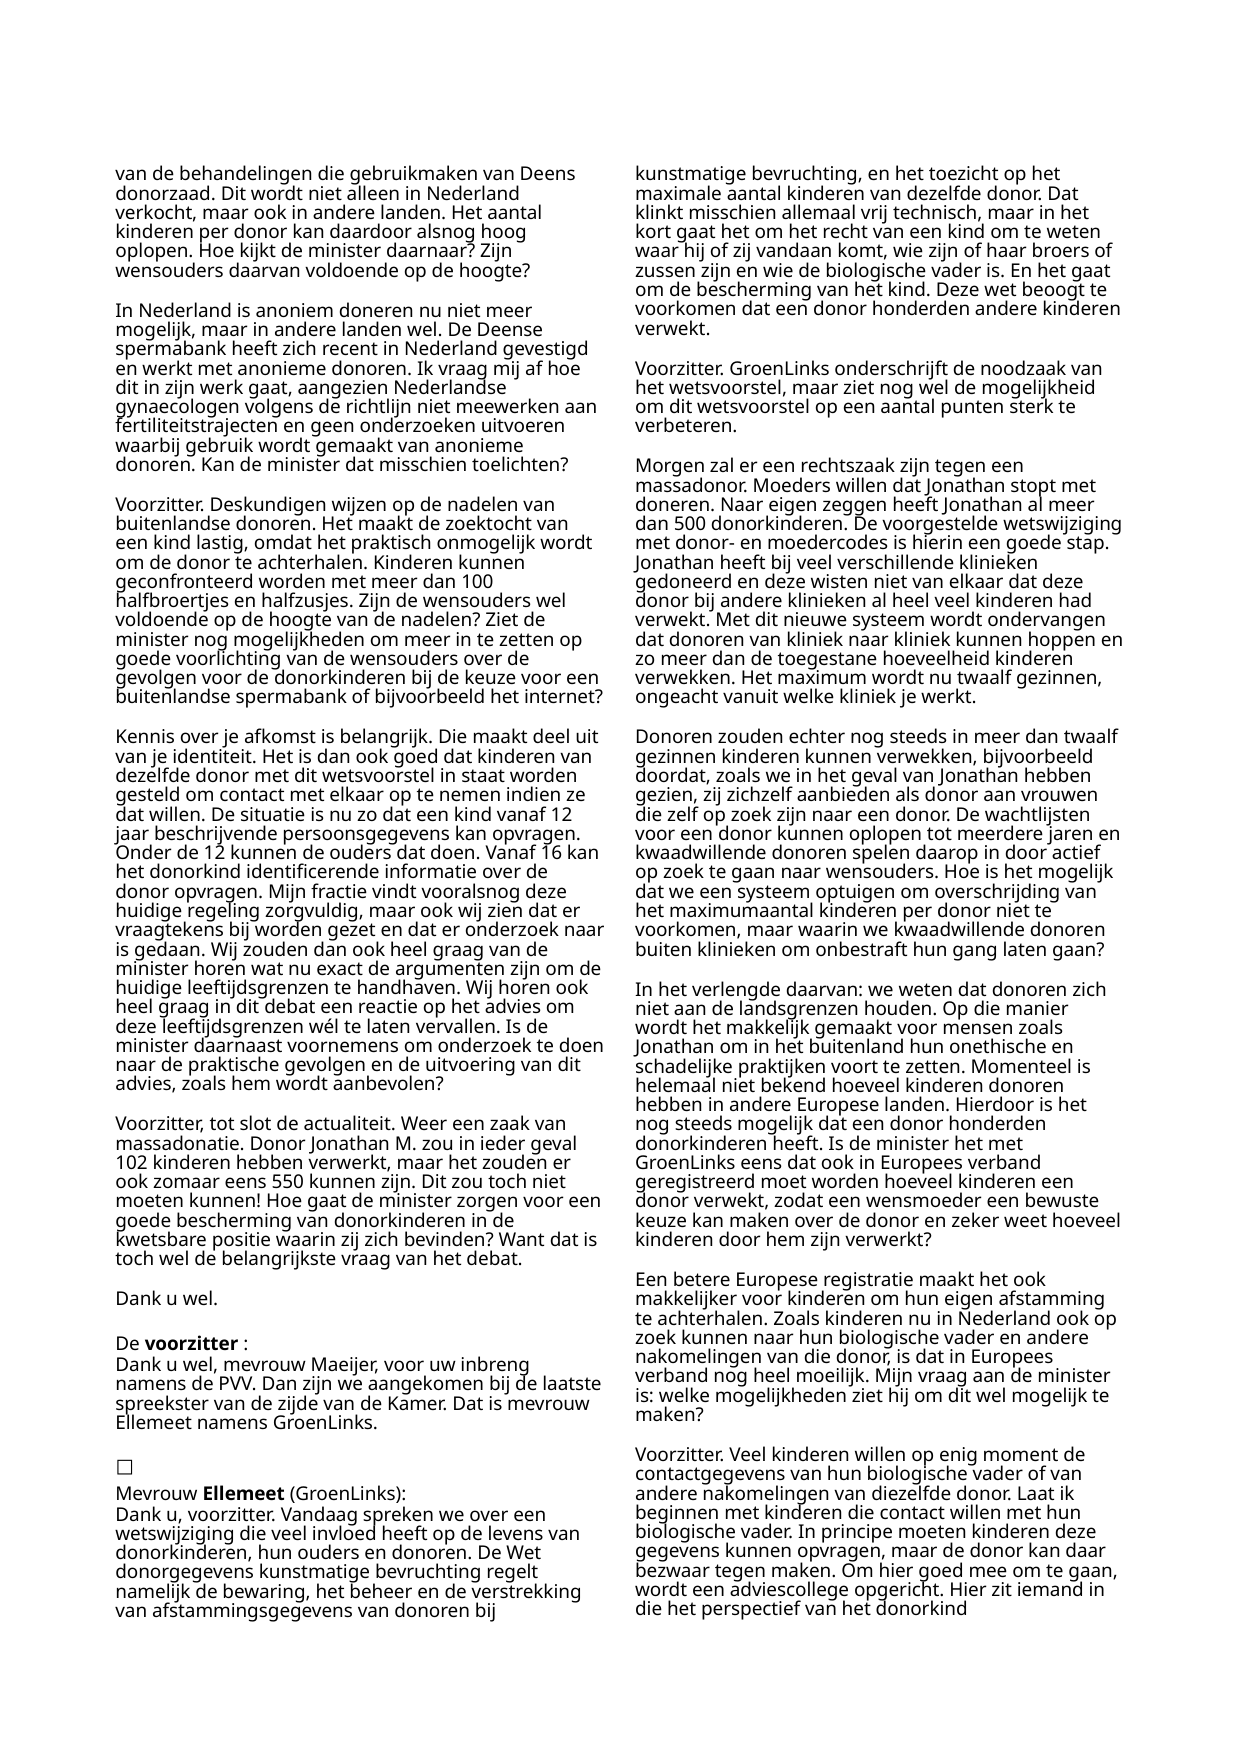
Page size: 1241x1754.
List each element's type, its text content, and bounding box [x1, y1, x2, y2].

text Voorzitter. GroenLinks onderschrijft de noodzaak van het wetsvoorstel, maar ziet nog wel de mogelijkheid om dit wetsvoorstel op een aantal punten sterk te verbeteren. [635, 359, 1125, 437]
text Mevrouw Ellemeet (GroenLinks): [115, 1480, 605, 1506]
text Donoren zouden echter nog steeds in meer dan twaalf gezinnen kinderen kunnen verwekken, bijvoorbeeld doordat, zoals we in het geval van Jonathan hebben gezien, zij zichzelf aanbieden als donor aan vrouwen die zelf op zoek zijn naar een donor. De wachtlijsten voor een donor kunnen oplopen tot meerdere jaren en kwaadwillende donoren spelen daarop in door actief op zoek te gaan naar wensouders. Hoe is het mogelijk dat we een systeem optuigen om overschrijding van het maximumaantal kinderen per donor niet te voorkomen, maar waarin we kwaadwillende donoren buiten klinieken om onbestraft hun gang laten gaan? [635, 728, 1125, 960]
text In Nederland is anoniem doneren nu niet meer mogelijk, maar in andere landen wel. De Deense spermabank heeft zich recent in Nederland gevestigd en werkt met anonieme donoren. Ik vraag mij af hoe dit in zijn werk gaat, aangezien Nederlandse gynaecologen volgens de richtlijn niet meewerken aan fertiliteitstrajecten en geen onderzoeken uitvoeren waarbij gebruik wordt gemaakt van anonieme donoren. Kan de minister dat misschien toelichten? [115, 302, 605, 475]
text Morgen zal er een rechtszaak zijn tegen een massadonor. Moeders willen dat Jonathan stopt met doneren. Naar eigen zeggen heeft Jonathan al meer dan 500 donorkinderen. De voorgestelde wetswijziging met donor- en moedercodes is hierin een goede stap. Jonathan heeft bij veel verschillende klinieken gedoneerd en deze wisten niet van elkaar dat deze donor bij andere klinieken al heel veel kinderen had verwekt. Met dit nieuwe systeem wordt ondervangen dat donoren van kliniek naar kliniek kunnen hoppen en zo meer dan de toegestane hoeveelheid kinderen verwekken. Het maximum wordt nu twaalf gezinnen, ongeacht vanuit welke kliniek je werkt. [635, 457, 1125, 708]
text Voorzitter, tot slot de actualiteit. Weer een zaak van massadonatie. Donor Jonathan M. zou in ieder geval 102 kinderen hebben verwerkt, maar het zouden er ook zomaar eens 550 kunnen zijn. Dit zou toch niet moeten kunnen! Hoe gaat de minister zorgen voor een goede bescherming van donorkinderen in de kwetsbare positie waarin zij zich bevinden? Want dat is toch wel de belangrijkste vraag van het debat. [115, 1115, 605, 1269]
text In het verlengde daarvan: we weten dat donoren zich niet aan de landsgrenzen houden. Op die manier wordt het makkelijk gemaakt voor mensen zoals Jonathan om in het buitenland hun onethische en schadelijke praktijken voort te zetten. Momenteel is helemaal niet bekend hoeveel kinderen donoren hebben in andere Europese landen. Hierdoor is het nog steeds mogelijk dat een donor honderden donorkinderen heeft. Is de minister het met GroenLinks eens dat ook in Europees verband geregistreerd moet worden hoeveel kinderen een donor verwekt, zodat een wensmoeder een bewuste keuze kan maken over de donor en zeker weet hoeveel kinderen door hem zijn verwerkt? [635, 981, 1125, 1250]
text Dank u wel, mevrouw Maeijer, voor uw inbreng namens de PVV. Dan zijn we aangekomen bij de laatste spreekster van de zijde van de Kamer. Dat is mevrouw Ellemeet namens GroenLinks. [115, 1356, 605, 1433]
text Kennis over je afkomst is belangrijk. Die maakt deel uit van je identiteit. Het is dan ook goed dat kinderen van dezelfde donor met dit wetsvoorstel in staat worden gesteld om contact met elkaar op te nemen indien ze dat willen. De situatie is nu zo dat een kind vanaf 12 jaar beschrijvende persoonsgegevens kan opvragen. Onder de 12 kunnen de ouders dat doen. Vanaf 16 kan het donorkind identificerende informatie over de donor opvragen. Mijn fractie vindt vooralsnog deze huidige regeling zorgvuldig, maar ook wij zien dat er vraagtekens bij worden gezet en dat er onderzoek naar is gedaan. Wij zouden dan ook heel graag van de minister horen wat nu exact de argumenten zijn om de huidige leeftijdsgrenzen te handhaven. Wij horen ook heel graag in dit debat een reactie op het advies om deze leeftijdsgrenzen wél te laten vervallen. Is de minister daarnaast voornemens om onderzoek te doen naar de praktische gevolgen en de uitvoering van dit advies, zoals hem wordt aanbevolen? [115, 728, 605, 1095]
text Dank u, voorzitter. Vandaag spreken we over een wetswijziging die veel invloed heeft op de levens van donorkinderen, hun ouders en donoren. De Wet donorgegevens kunstmatige bevruchting regelt namelijk de bewaring, het beheer en de verstrekking van afstammingsgegevens van donoren bij [115, 1506, 605, 1621]
text ⬜ [115, 1454, 605, 1480]
text Voorzitter. Deskundigen wijzen op de nadelen van buitenlandse donoren. Het maakt de zoektocht van een kind lastig, omdat het praktisch onmogelijk wordt om de donor te achterhalen. Kinderen kunnen geconfronteerd worden met meer dan 100 halfbroertjes en halfzusjes. Zijn de wensouders wel voldoende op de hoogte van de nadelen? Ziet de minister nog mogelijkheden om meer in te zetten op goede voorlichting van de wensouders over de gevolgen voor de donorkinderen bij de keuze voor een buitenlandse spermabank of bijvoorbeeld het internet? [115, 496, 605, 708]
text van de behandelingen die gebruikmaken van Deens donorzaad. Dit wordt niet alleen in Nederland verkocht, maar ook in andere landen. Het aantal kinderen per donor kan daardoor alsnog hoog oplopen. Hoe kijkt de minister daarnaar? Zijn wensouders daarvan voldoende op de hoogte? [115, 165, 605, 281]
text Voorzitter. Veel kinderen willen op enig moment de contactgegevens van hun biologische vader of van andere nakomelingen van diezelfde donor. Laat ik beginnen met kinderen die contact willen met hun biologische vader. In principe moeten kinderen deze gegevens kunnen opvragen, maar de donor kan daar bezwaar tegen maken. Om hier goed mee om te gaan, wordt een adviescollege opgericht. Hier zit iemand in die het perspectief van het donorkind [635, 1446, 1125, 1619]
text kunstmatige bevruchting, en het toezicht op het maximale aantal kinderen van dezelfde donor. Dat klinkt misschien allemaal vrij technisch, maar in het kort gaat het om het recht van een kind om te weten waar hij of zij vandaan komt, wie zijn of haar broers of zussen zijn en wie de biologische vader is. En het gaat om de bescherming van het kind. Deze wet beoogt te voorkomen dat een donor honderden andere kinderen verwekt. [635, 165, 1125, 339]
text Dank u wel. [115, 1290, 605, 1309]
text De voorzitter : [115, 1330, 605, 1356]
text Een betere Europese registratie maakt het ook makkelijker voor kinderen om hun eigen afstamming te achterhalen. Zoals kinderen nu in Nederland ook op zoek kunnen naar hun biologische vader en andere nakomelingen van die donor, is dat in Europees verband nog heel moeilijk. Mijn vraag aan de minister is: welke mogelijkheden ziet hij om dit wel mogelijk te maken? [635, 1271, 1125, 1425]
